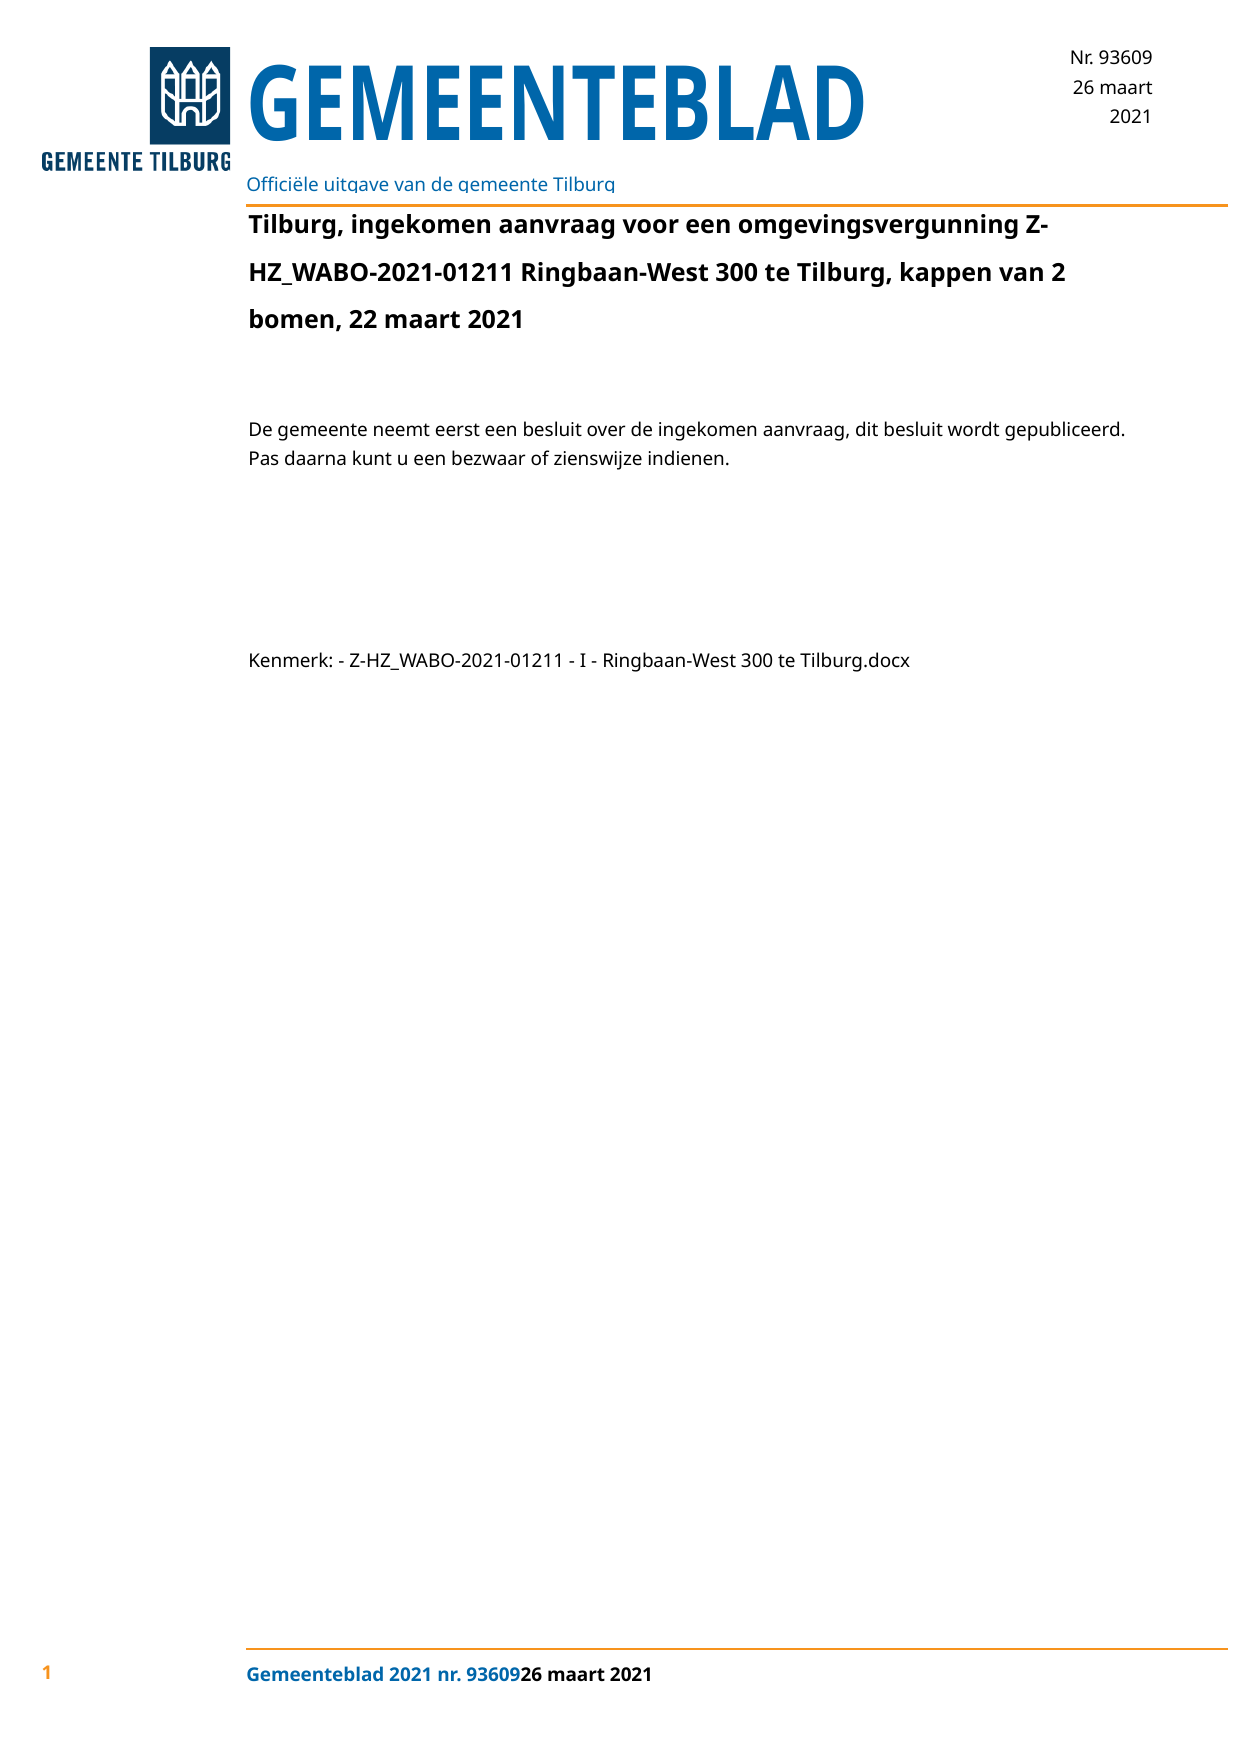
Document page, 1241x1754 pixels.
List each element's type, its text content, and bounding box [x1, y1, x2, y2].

text Tilburg, ingekomen aanvraag voor een omgevingsvergunning Z-HZ_WABO-2021-01211 Ringbaan-West 300 te Tilburg, kappen van 2 bomen, 22 maart 2021 [248, 207, 1152, 336]
text De gemeente neemt eerst een besluit over de ingekomen aanvraag, dit besluit wordt gepubliceerd. Pas daarna kunt u een bezwaar of zienswijze indienen. [248, 416, 1152, 471]
text Kenmerk: - Z-HZ_WABO-2021-01211 - I - Ringbaan-West 300 te Tilburg.docx [248, 647, 1152, 673]
picture [41, 47, 231, 172]
